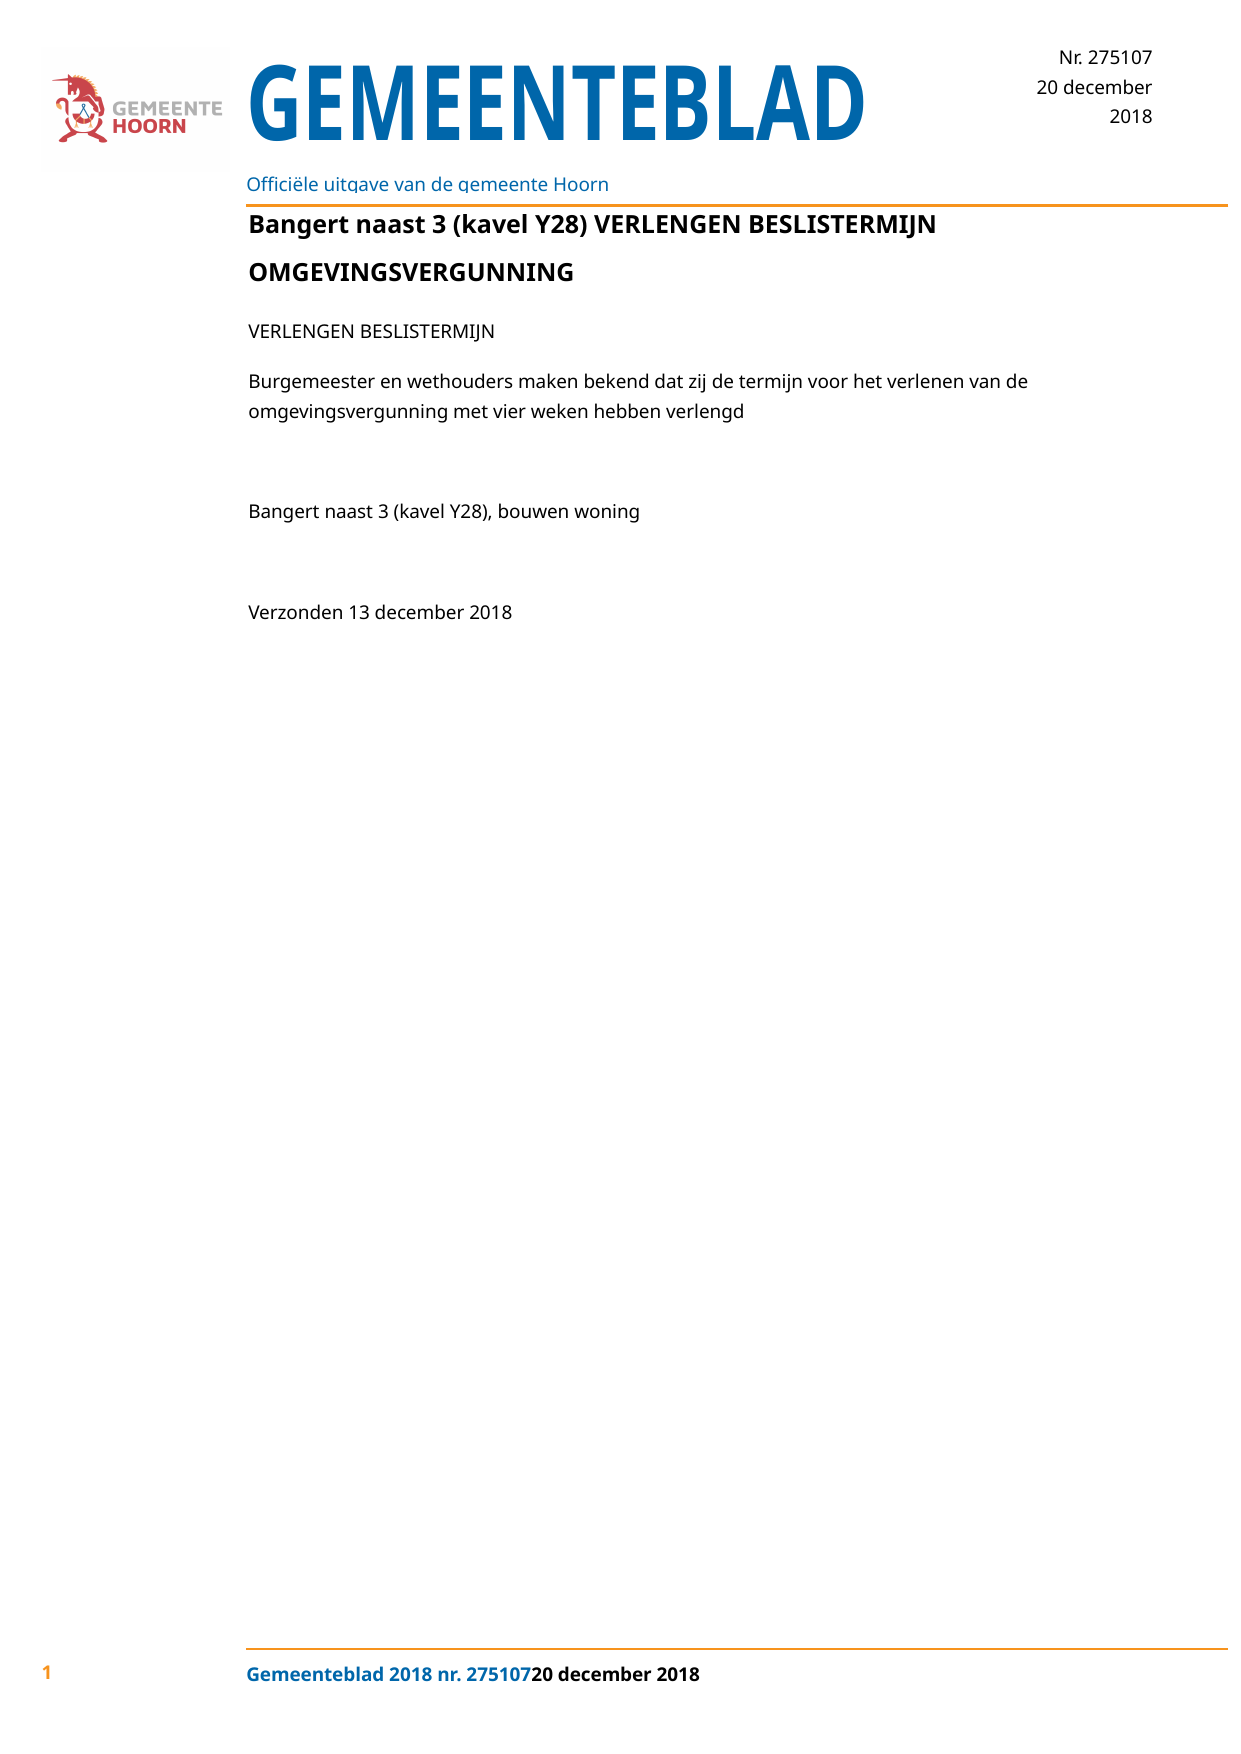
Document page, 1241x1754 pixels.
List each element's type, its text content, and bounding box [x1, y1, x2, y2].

text Verzonden 13 december 2018 [248, 599, 1152, 625]
picture [41, 47, 231, 172]
text Burgemeester en wethouders maken bekend dat zij de termijn voor het verlenen van de omgevingsvergunning met vier weken hebben verlengd [248, 368, 1152, 424]
text VERLENGEN BESLISTERMIJN [248, 318, 1152, 344]
text Bangert naast 3 (kavel Y28) VERLENGEN BESLISTERMIJN OMGEVINGSVERGUNNING [248, 207, 1152, 288]
text Bangert naast 3 (kavel Y28), bouwen woning [248, 499, 1152, 524]
